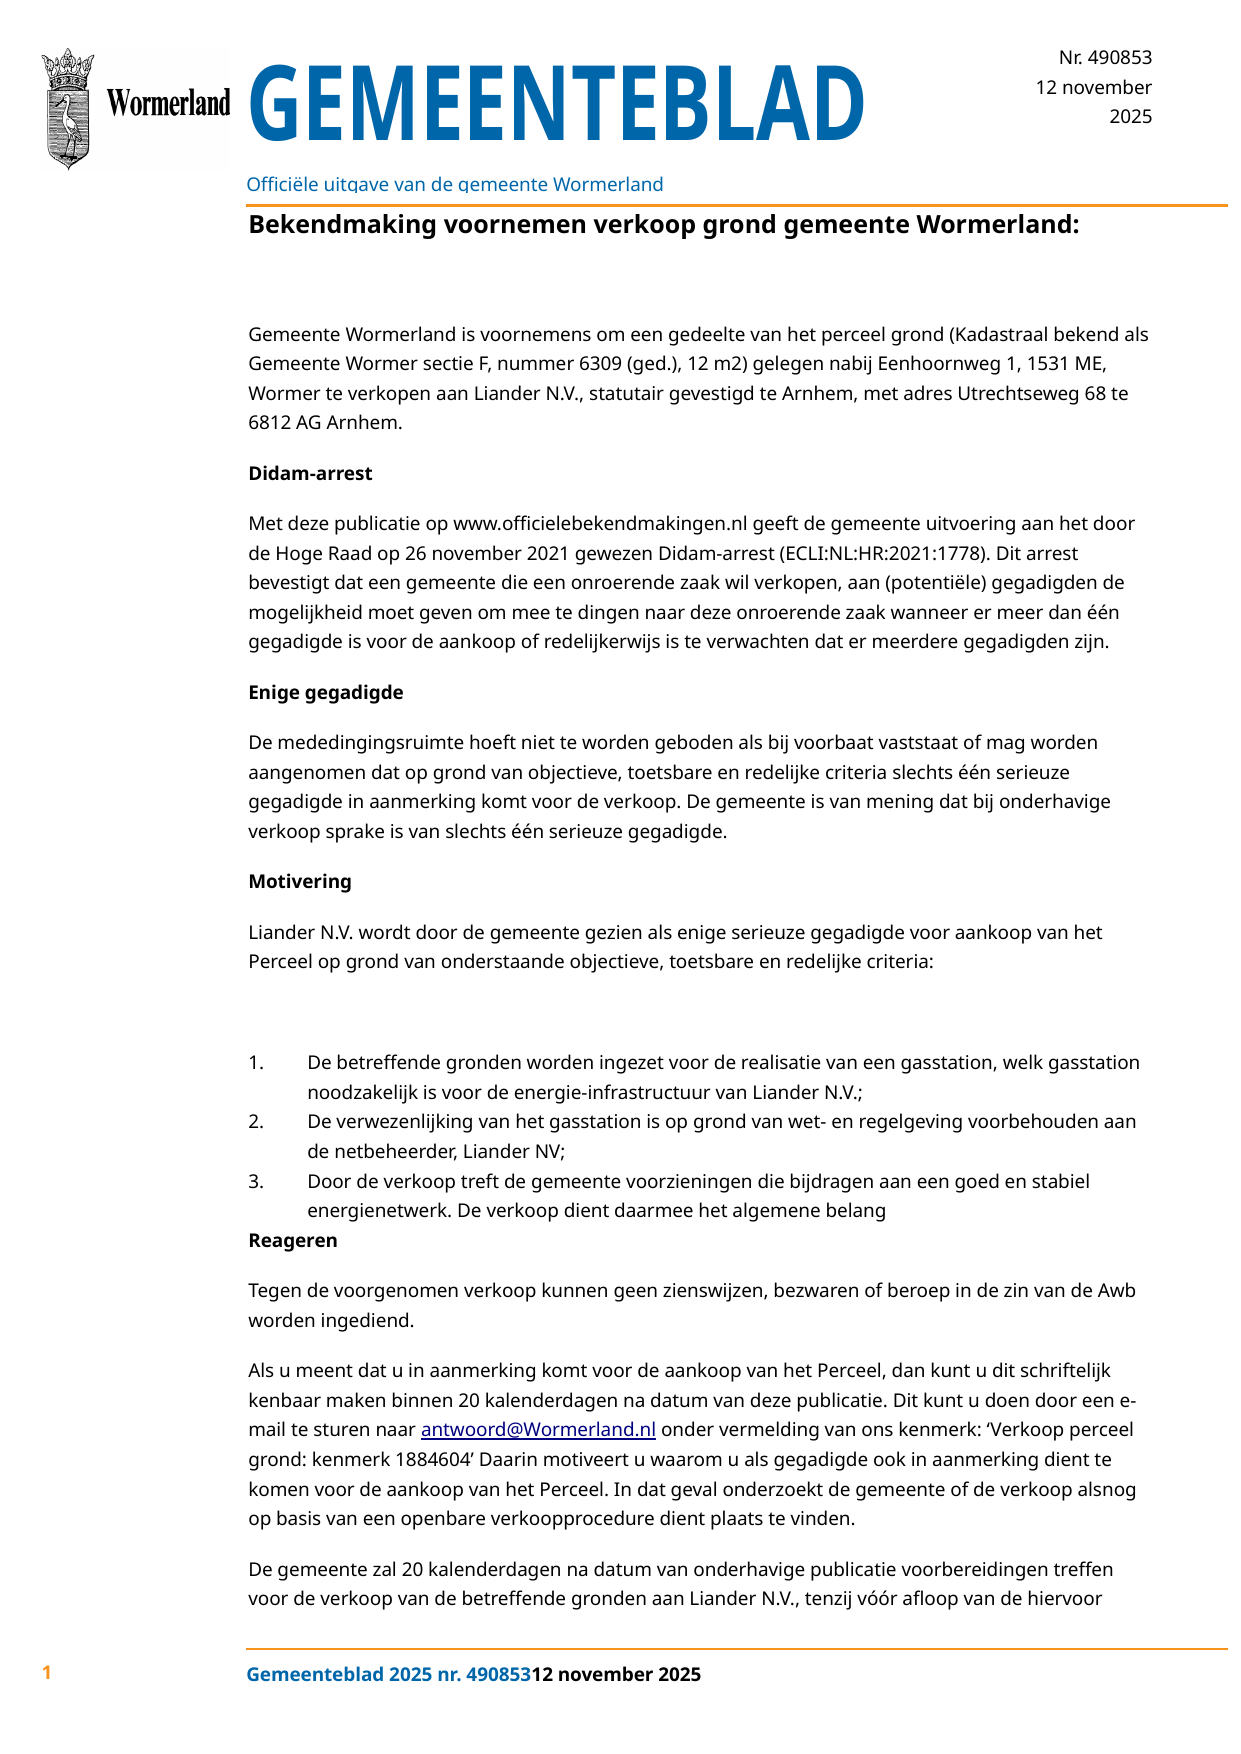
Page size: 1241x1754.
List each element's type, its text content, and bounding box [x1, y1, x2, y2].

picture [41, 47, 231, 172]
text De mededingingsruimte hoeft niet te worden geboden als bij voorbaat vaststaat of mag worden aangenomen dat op grond van objectieve, toetsbare en redelijke criteria slechts één serieuze gegadigde in aanmerking komt voor de verkoop. De gemeente is van mening dat bij onderhavige verkoop sprake is van slechts één serieuze gegadigde. [248, 729, 1152, 844]
list De verwezenlijking van het gasstation is op grond van wet- en regelgeving voorbehouden aan de netbeheerder, Liander NV; [248, 1109, 1152, 1164]
text Reageren [248, 1227, 1152, 1253]
list Door de verkoop treft de gemeente voorzieningen die bijdragen aan een goed en stabiel energienetwerk. De verkoop dient daarmee het algemene belang [248, 1168, 1152, 1223]
text De gemeente zal 20 kalenderdagen na datum van onderhavige publicatie voorbereidingen treffen voor de verkoop van de betreffende gronden aan Liander N.V., tenzij vóór afloop van de hiervoor [248, 1556, 1152, 1611]
text Met deze publicatie op www.officielebekendmakingen.nl geeft de gemeente uitvoering aan het door de Hoge Raad op 26 november 2021 gewezen Didam-arrest (ECLI:NL:HR:2021:1778). Dit arrest bevestigt dat een gemeente die een onroerende zaak wil verkopen, aan (potentiële) gegadigden de mogelijkheid moet geven om mee te dingen naar deze onroerende zaak wanneer er meer dan één gegadigde is voor de aankoop of redelijkerwijs is te verwachten dat er meerdere gegadigden zijn. [248, 510, 1152, 654]
text Als u meent dat u in aanmerking komt voor de aankoop van het Perceel, dan kunt u dit schriftelijk kenbaar maken binnen 20 kalenderdagen na datum van deze publicatie. Dit kunt u doen door een e-mail te sturen naar antwoord@Wormerland.nl onder vermelding van ons kenmerk: ‘Verkoop perceel grond: kenmerk 1884604’ Daarin motiveert u waarom u als gegadigde ook in aanmerking dient te komen voor de aankoop van het Perceel. In dat geval onderzoekt de gemeente of de verkoop alsnog op basis van een openbare verkoopprocedure dient plaats te vinden. [248, 1357, 1152, 1531]
text Enige gegadigde [248, 679, 1152, 705]
text Didam-arrest [248, 460, 1152, 486]
text Gemeente Wormerland is voornemens om een gedeelte van het perceel grond (Kadastraal bekend als Gemeente Wormer sectie F, nummer 6309 (ged.), 12 m2) gelegen nabij Eenhoornweg 1, 1531 ME, Wormer te verkopen aan Liander N.V., statutair gevestigd te Arnhem, met adres Utrechtseweg 68 te 6812 AG Arnhem. [248, 321, 1152, 435]
text Liander N.V. wordt door de gemeente gezien als enige serieuze gegadigde voor aankoop van het Perceel op grond van onderstaande objectieve, toetsbare en redelijke criteria: [248, 919, 1152, 974]
text Motivering [248, 869, 1152, 894]
list De betreffende gronden worden ingezet voor de realisatie van een gasstation, welk gasstation noodzakelijk is voor de energie-infrastructuur van Liander N.V.; [248, 1049, 1152, 1105]
text Bekendmaking voornemen verkoop grond gemeente Wormerland: [248, 207, 1152, 241]
text Tegen de voorgenomen verkoop kunnen geen zienswijzen, bezwaren of beroep in de zin van de Awb worden ingediend. [248, 1277, 1152, 1333]
